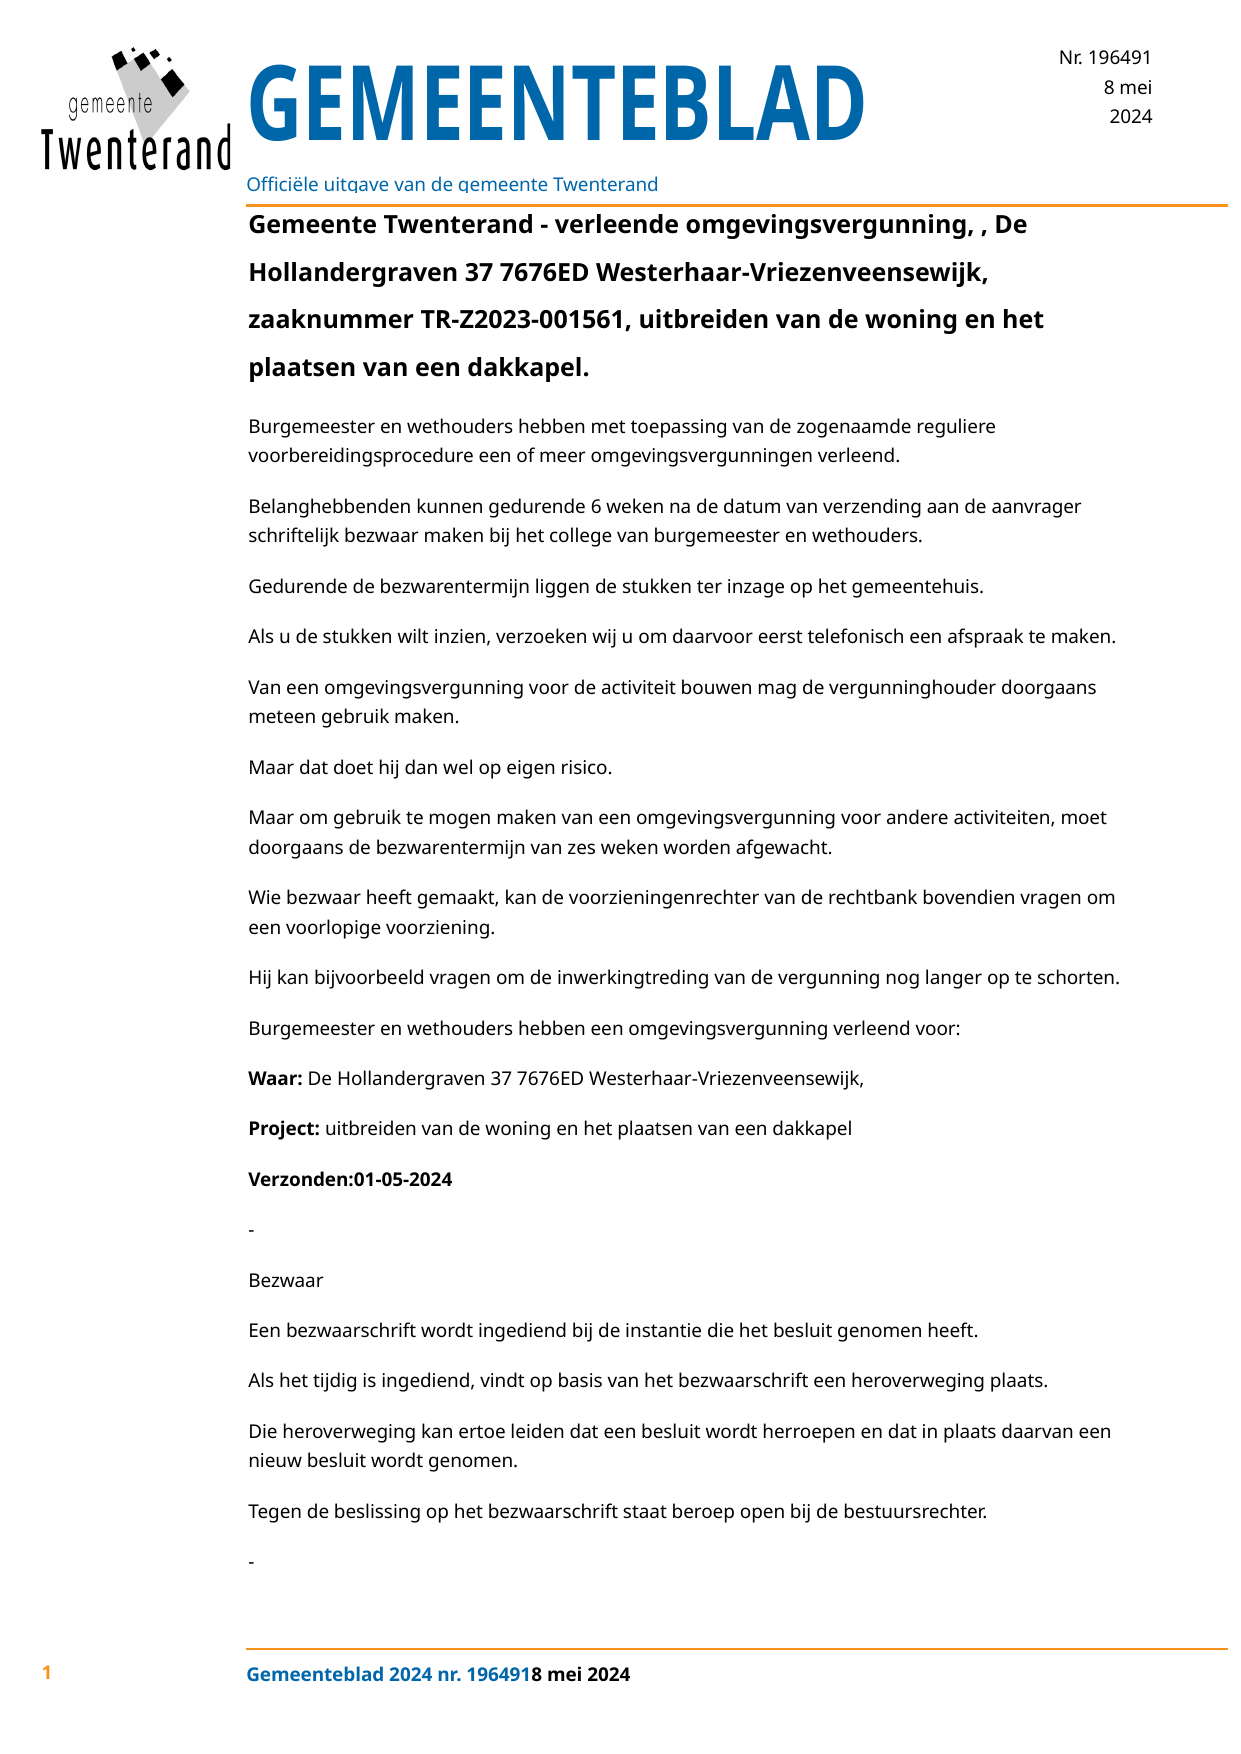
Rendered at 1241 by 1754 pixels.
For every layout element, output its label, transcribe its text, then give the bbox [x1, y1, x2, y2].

text - [248, 1548, 1152, 1574]
text Tegen de beslissing op het bezwaarschrift staat beroep open bij de bestuursrechter. [248, 1498, 1152, 1524]
text Project: uitbreiden van de woning en het plaatsen van een dakkapel [248, 1116, 1152, 1141]
text Bezwaar [248, 1267, 1152, 1293]
text Een bezwaarschrift wordt ingediend bij de instantie die het besluit genomen heeft. [248, 1317, 1152, 1343]
text Gedurende de bezwarentermijn liggen de stukken ter inzage op het gemeentehuis. [248, 573, 1152, 599]
text Wie bezwaar heeft gemaakt, kan de voorzieningenrechter van de rechtbank bovendien vragen om een voorlopige voorziening. [248, 884, 1152, 940]
text Burgemeester en wethouders hebben een omgevingsvergunning verleend voor: [248, 1015, 1152, 1041]
text Belanghebbenden kunnen gedurende 6 weken na de datum van verzending aan de aanvrager schriftelijk bezwaar maken bij het college van burgemeester en wethouders. [248, 493, 1152, 548]
text Die heroverweging kan ertoe leiden dat een besluit wordt herroepen en dat in plaats daarvan een nieuw besluit wordt genomen. [248, 1418, 1152, 1473]
text Als u de stukken wilt inzien, verzoeken wij u om daarvoor eerst telefonisch een afspraak te maken. [248, 623, 1152, 649]
text - [248, 1216, 1152, 1242]
picture [41, 47, 231, 172]
text Burgemeester en wethouders hebben met toepassing van de zogenaamde reguliere voorbereidingsprocedure een of meer omgevingsvergunningen verleend. [248, 413, 1152, 468]
text Maar om gebruik te mogen maken van een omgevingsvergunning voor andere activiteiten, moet doorgaans de bezwarentermijn van zes weken worden afgewacht. [248, 804, 1152, 860]
text Waar: De Hollandergraven 37 7676ED Westerhaar-Vriezenveensewijk, [248, 1065, 1152, 1091]
text Hij kan bijvoorbeeld vragen om de inwerkingtreding van de vergunning nog langer op te schorten. [248, 964, 1152, 990]
text Gemeente Twenterand - verleende omgevingsvergunning, , De Hollandergraven 37 7676ED Westerhaar-Vriezenveensewijk, zaaknummer TR-Z2023-001561, uitbreiden van de woning en het plaatsen van een dakkapel. [248, 207, 1152, 384]
text Als het tijdig is ingediend, vindt op basis van het bezwaarschrift een heroverweging plaats. [248, 1368, 1152, 1393]
text Verzonden:01-05-2024 [248, 1166, 1152, 1192]
text Maar dat doet hij dan wel op eigen risico. [248, 754, 1152, 780]
text Van een omgevingsvergunning voor de activiteit bouwen mag de vergunninghouder doorgaans meteen gebruik maken. [248, 674, 1152, 729]
